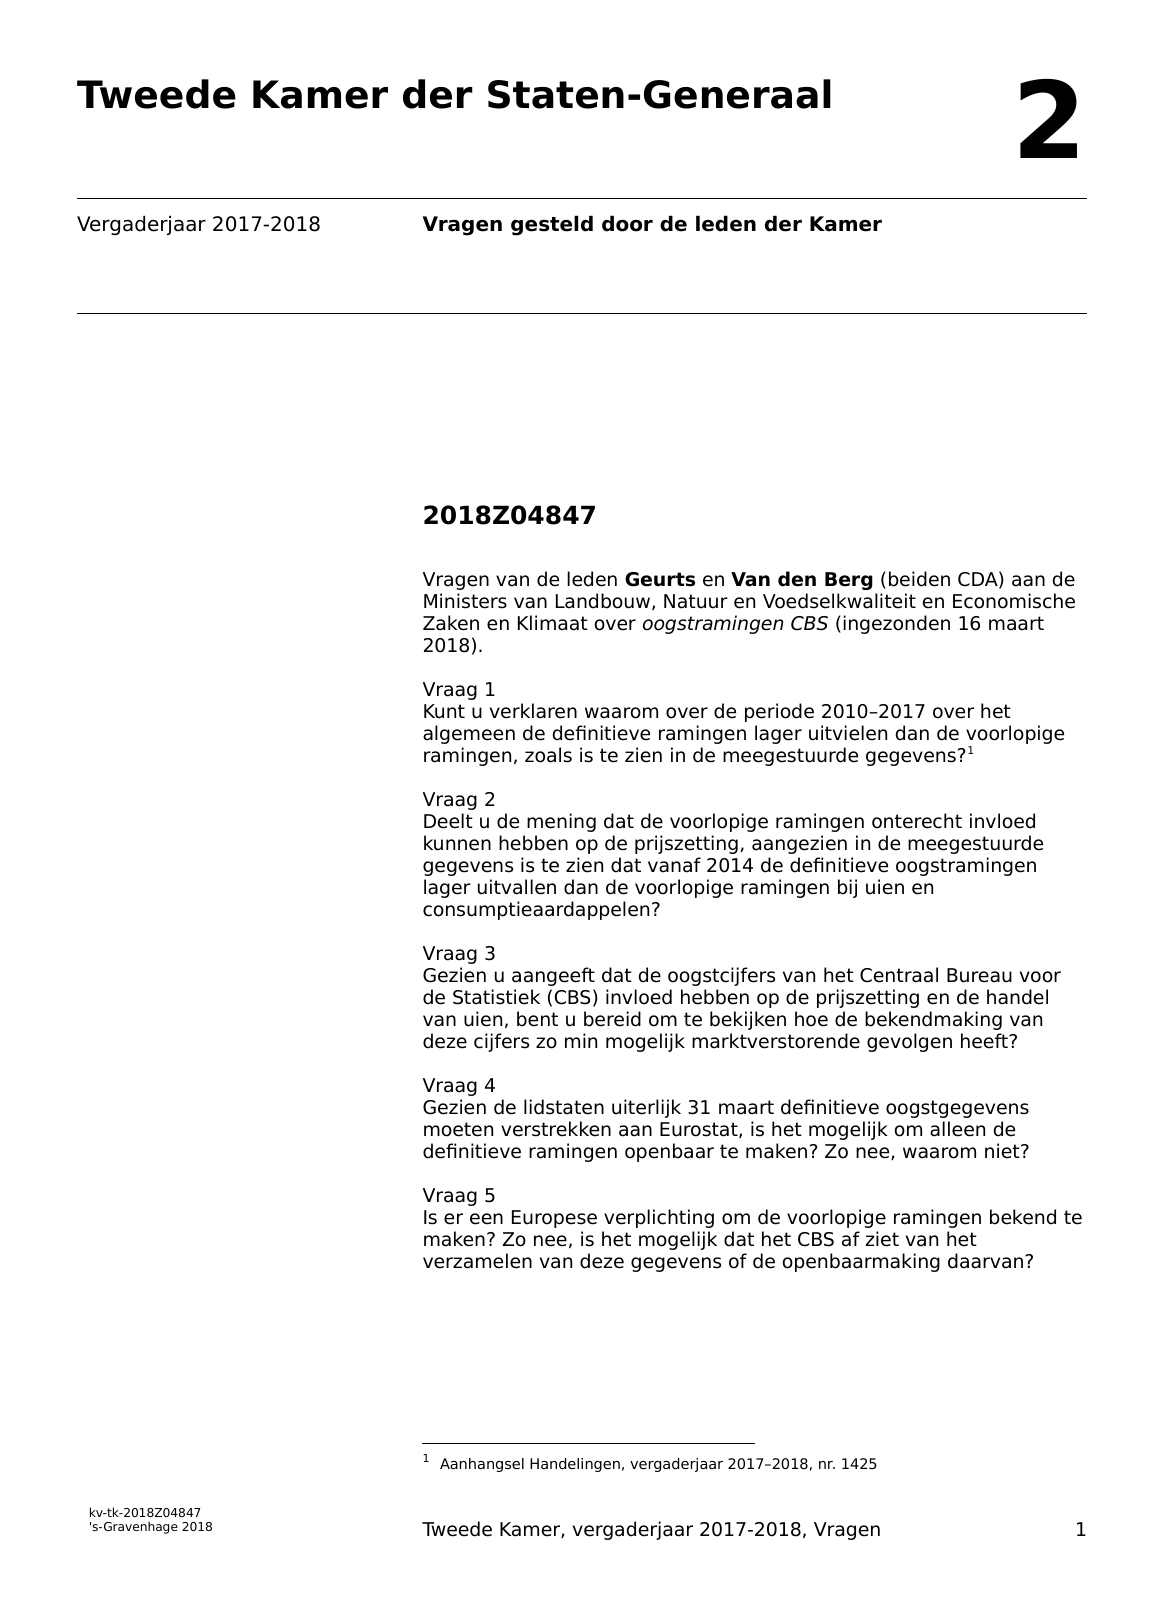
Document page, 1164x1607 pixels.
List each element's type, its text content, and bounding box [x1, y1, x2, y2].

text 's-Gravenhage 2018 [88, 1520, 323, 1534]
text 2018Z04847 [422, 501, 1087, 531]
text Kunt u verklaren waarom over de periode 2010–2017 over het algemeen de definitieve ramingen lager uitvielen dan de voorlopige ramingen, zoals is te zien in de meegestuurde gegevens? [422, 701, 1087, 767]
text Vraag 4 [422, 1075, 1087, 1097]
text Gezien de lidstaten uiterlijk 31 maart definitieve oogstgegevens moeten verstrekken aan Eurostat, is het mogelijk om alleen de definitieve ramingen openbaar te maken? Zo nee, waarom niet? [422, 1097, 1087, 1163]
text Is er een Europese verplichting om de voorlopige ramingen bekend te maken? Zo nee, is het mogelijk dat het CBS af ziet van het verzamelen van deze gegevens of de openbaarmaking daarvan? [422, 1207, 1087, 1273]
text kv-tk-2018Z04847 [88, 1506, 323, 1520]
text Aanhangsel Handelingen, vergaderjaar 2017–2018, nr. 1425 [422, 1452, 1087, 1474]
text Vragen van de leden Geurts en Van den Berg (beiden CDA) aan de Ministers van Landbouw, Natuur en Voedselkwaliteit en Economische Zaken en Klimaat over oogstramingen CBS (ingezonden 16 maart 2018). [422, 569, 1087, 657]
table_cell Vergaderjaar 2017-2018 [77, 199, 422, 313]
text Vraag 2 [422, 789, 1087, 811]
table_header 2 [886, 59, 1087, 198]
text Deelt u de mening dat de voorlopige ramingen onterecht invloed kunnen hebben op de prijszetting, aangezien in de meegestuurde gegevens is te zien dat vanaf 2014 de definitieve oogstramingen lager uitvallen dan de voorlopige ramingen bij uien en consumptieaardappelen? [422, 811, 1087, 921]
text Gezien u aangeeft dat de oogstcijfers van het Centraal Bureau voor de Statistiek (CBS) invloed hebben op de prijszetting en de handel van uien, bent u bereid om te bekijken hoe de bekendmaking van deze cijfers zo min mogelijk marktverstorende gevolgen heeft? [422, 965, 1087, 1053]
text Vraag 3 [422, 943, 1087, 965]
table_header Tweede Kamer der Staten-Generaal [77, 59, 886, 198]
text Vraag 1 [422, 679, 1087, 701]
text Vraag 5 [422, 1185, 1087, 1207]
table_cell Vragen gesteld door de leden der Kamer [422, 199, 1087, 313]
